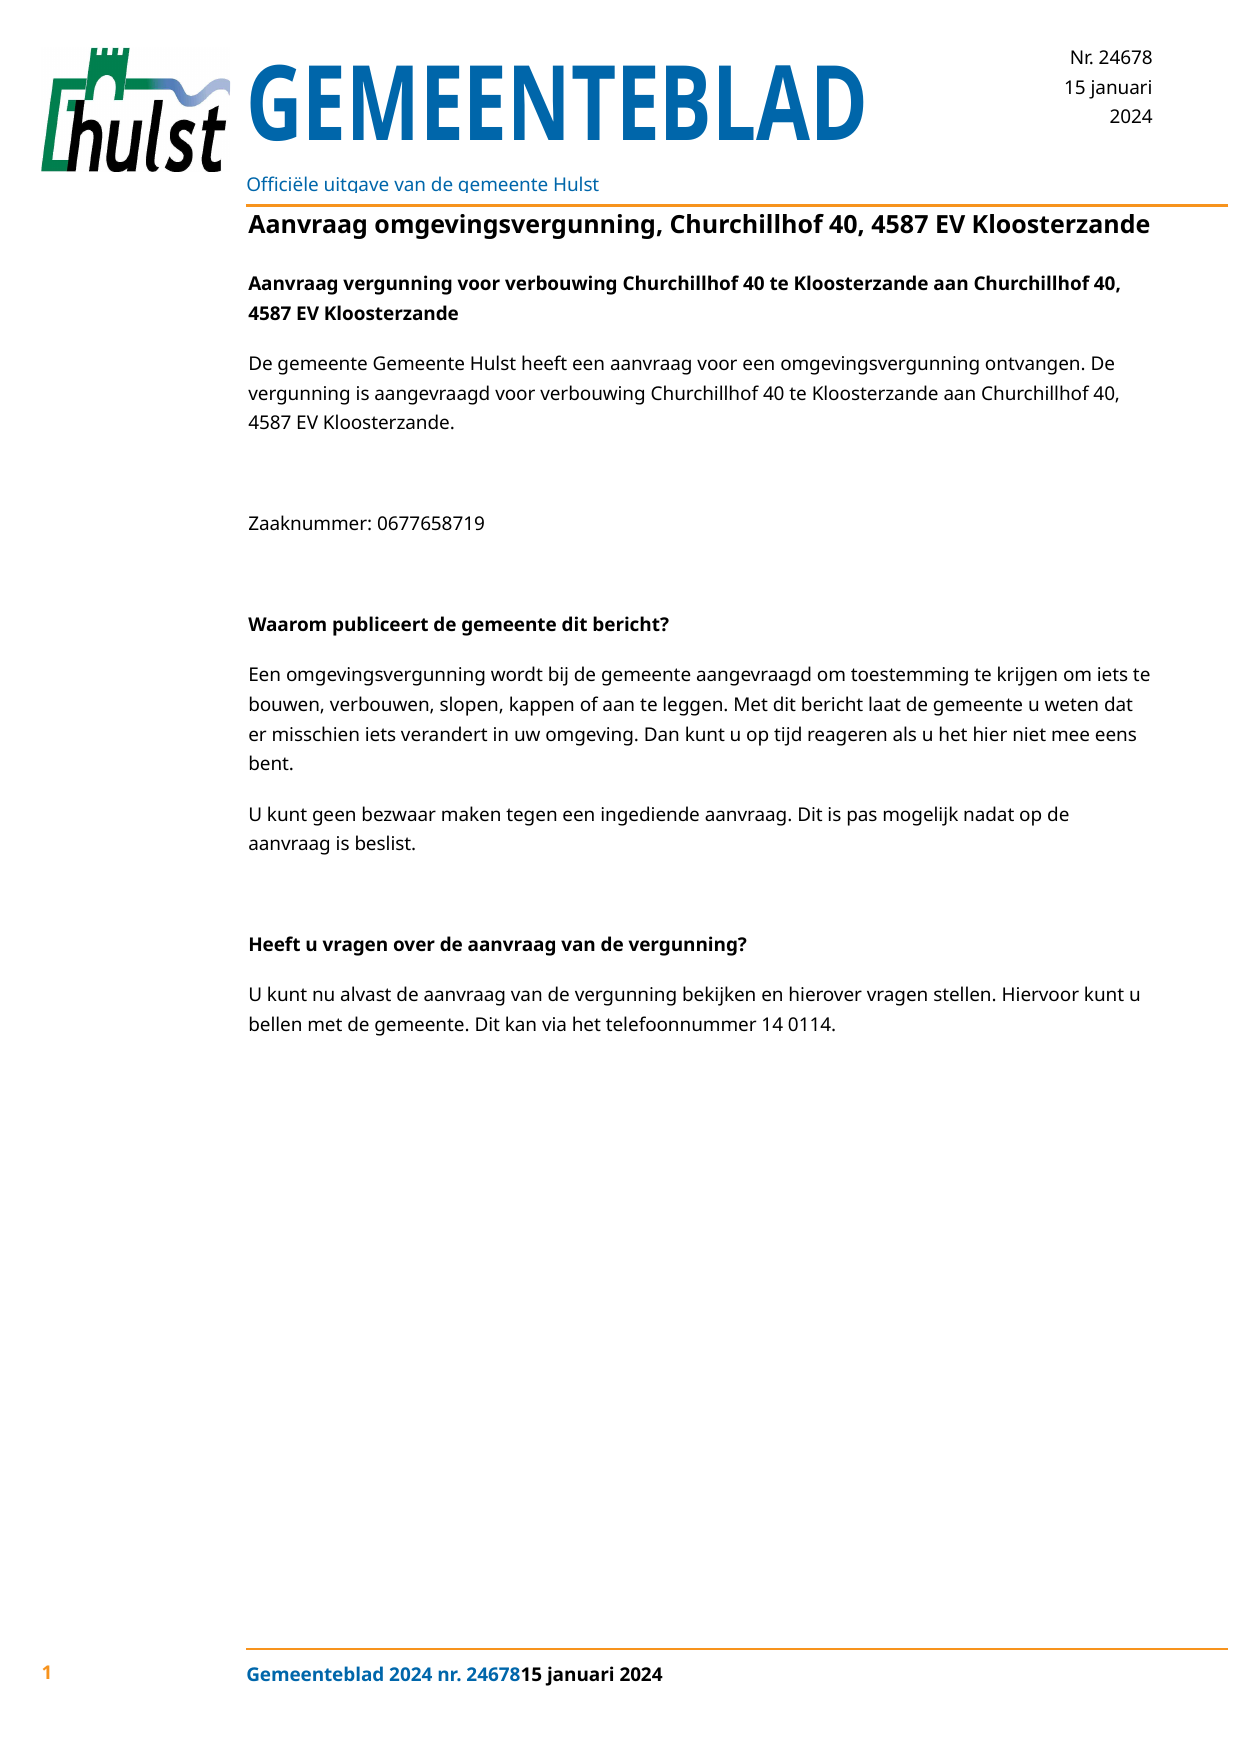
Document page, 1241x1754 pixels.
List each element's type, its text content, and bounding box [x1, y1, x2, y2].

picture [41, 47, 231, 172]
text Waarom publiceert de gemeente dit bericht? [248, 611, 1152, 637]
text Een omgevingsvergunning wordt bij de gemeente aangevraagd om toestemming te krijgen om iets te bouwen, verbouwen, slopen, kappen of aan te leggen. Met dit bericht laat de gemeente u weten dat er misschien iets verandert in uw omgeving. Dan kunt u op tijd reageren als u het hier niet mee eens bent. [248, 662, 1152, 776]
text Heeft u vragen over de aanvraag van de vergunning? [248, 931, 1152, 957]
text De gemeente Gemeente Hulst heeft een aanvraag voor een omgevingsvergunning ontvangen. De vergunning is aangevraagd voor verbouwing Churchillhof 40 te Kloosterzande aan Churchillhof 40, 4587 EV Kloosterzande. [248, 350, 1152, 435]
text U kunt nu alvast de aanvraag van de vergunning bekijken en hierover vragen stellen. Hiervoor kunt u bellen met de gemeente. Dit kan via het telefoonnummer 14 0114. [248, 982, 1152, 1037]
text Zaaknummer: 0677658719 [248, 510, 1152, 536]
text U kunt geen bezwaar maken tegen een ingediende aanvraag. Dit is pas mogelijk nadat op de aanvraag is beslist. [248, 801, 1152, 856]
text Aanvraag omgevingsvergunning, Churchillhof 40, 4587 EV Kloosterzande [248, 207, 1152, 241]
text Aanvraag vergunning voor verbouwing Churchillhof 40 te Kloosterzande aan Churchillhof 40, 4587 EV Kloosterzande [248, 270, 1152, 326]
